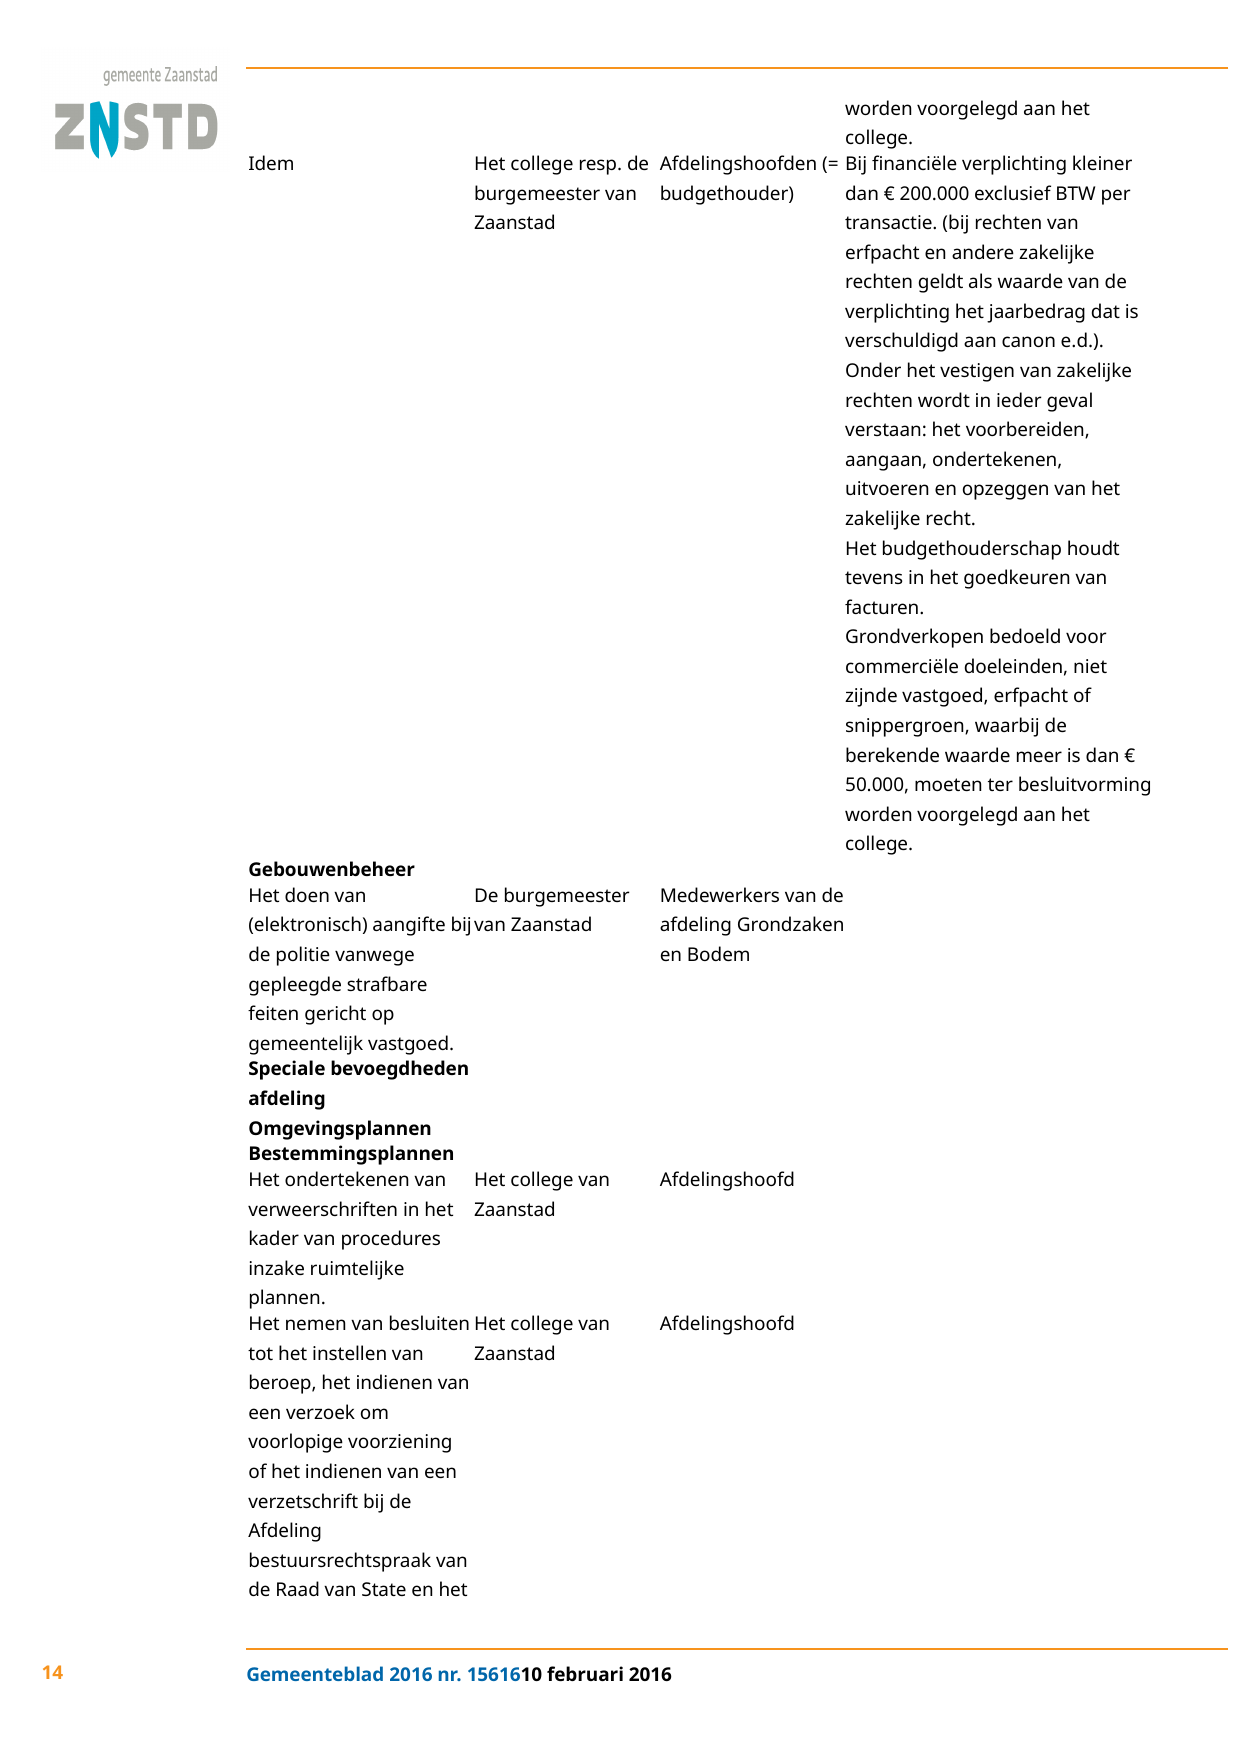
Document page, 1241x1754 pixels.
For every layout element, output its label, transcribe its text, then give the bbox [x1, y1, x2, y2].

table_cell Bij financiële verplichting kleiner dan € 200.000 exclusief BTW per transactie. (bij rechten van erfpacht en andere zakelijke rechten geldt als waarde van de verplichting het jaarbedrag dat is verschuldigd aan canon e.d.). Onder het vestigen van zakelijke rechten wordt in ieder geval verstaan: het voorbereiden, aangaan, ondertekenen, uitvoeren en opzeggen van het zakelijke recht. Het budgethouderschap houdt tevens in het goedkeuren van facturen. Grondverkopen bedoeld voor commerciële doeleinden, niet zijnde vastgoed, erfpacht of snippergroen, waarbij de berekende waarde meer is dan € 50.000, moeten ter besluitvorming worden voorgelegd aan het college. [845, 150, 1152, 856]
table_cell [845, 1310, 1152, 1602]
table_cell worden voorgelegd aan het college. [845, 95, 1152, 150]
table_cell Het nemen van besluiten tot het instellen van beroep, het indienen van een verzoek om voorlopige voorziening of het indienen van een verzetschrift bij de Afdeling bestuursrechtspraak van de Raad van State en het [248, 1310, 474, 1602]
table_cell Afdelingshoofd [660, 1310, 845, 1602]
table_cell Gebouwenbeheer [248, 856, 474, 882]
table_cell De burgemeester van Zaanstad [474, 882, 659, 1056]
table_cell [474, 95, 659, 150]
table_cell [845, 856, 1152, 882]
table_cell Het college resp. de burgemeester van Zaanstad [474, 150, 659, 856]
table_cell [845, 1141, 1152, 1166]
table_cell Speciale bevoegdheden afdeling Omgevingsplannen [248, 1056, 474, 1141]
table_cell [474, 856, 659, 882]
table_cell Idem [248, 150, 474, 856]
table_cell [474, 1141, 659, 1166]
table_cell [248, 95, 474, 150]
table_cell Het college van Zaanstad [474, 1310, 659, 1602]
table_cell Het ondertekenen van verweerschriften in het kader van procedures inzake ruimtelijke plannen. [248, 1166, 474, 1310]
table_cell [660, 856, 845, 882]
table_cell [474, 1056, 659, 1141]
table_cell [845, 1166, 1152, 1310]
table_cell Medewerkers van de afdeling Grondzaken en Bodem [660, 882, 845, 1056]
table_cell Afdelingshoofden (= budgethouder) [660, 150, 845, 856]
table_cell [845, 1056, 1152, 1141]
table_cell [660, 1056, 845, 1141]
table_cell Bestemmingsplannen [248, 1141, 474, 1166]
picture [41, 47, 231, 172]
table_cell Het doen van (elektronisch) aangifte bij de politie vanwege gepleegde strafbare feiten gericht op gemeentelijk vastgoed. [248, 882, 474, 1056]
table_cell Het college van Zaanstad [474, 1166, 659, 1310]
table_cell Afdelingshoofd [660, 1166, 845, 1310]
table_cell [660, 95, 845, 150]
table_cell [845, 882, 1152, 1056]
table_cell [660, 1141, 845, 1166]
